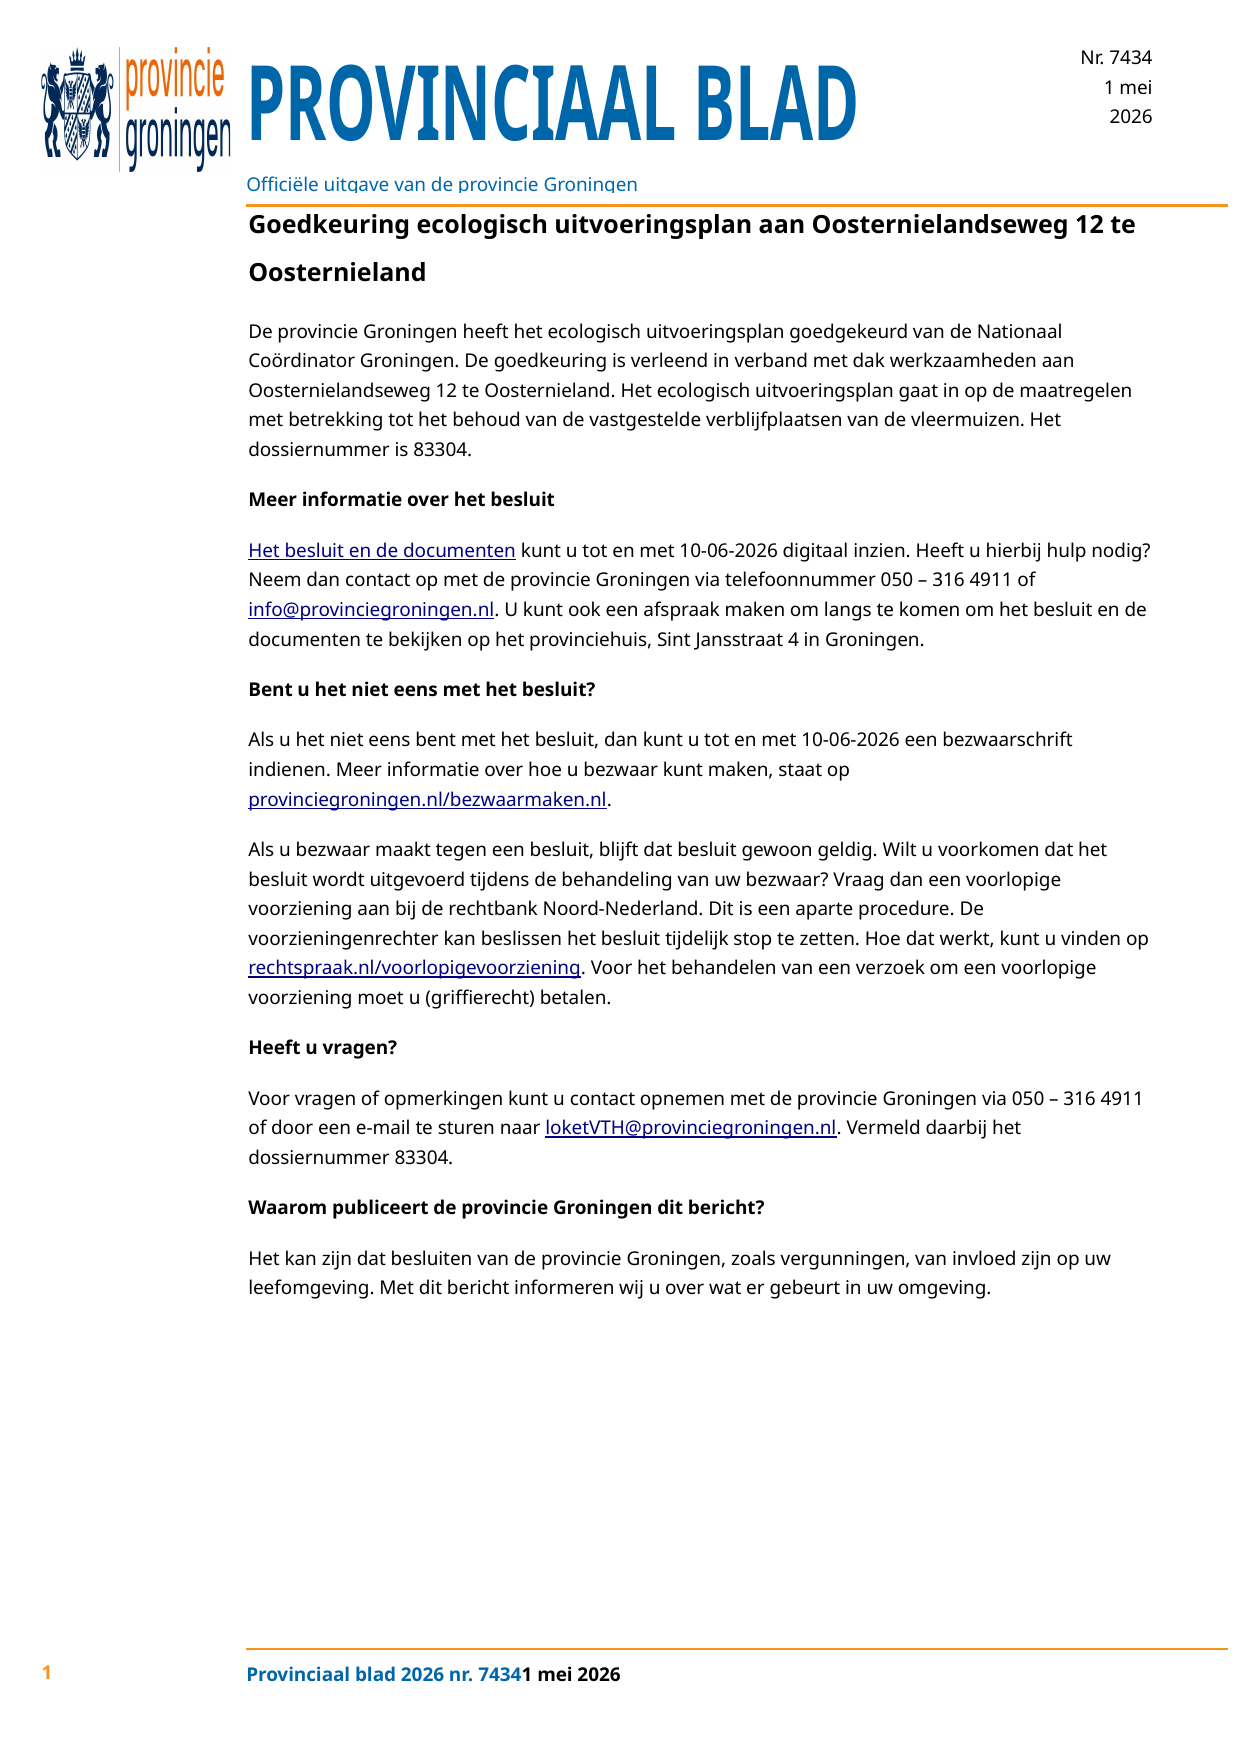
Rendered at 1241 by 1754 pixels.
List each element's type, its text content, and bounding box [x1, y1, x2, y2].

text Voor vragen of opmerkingen kunt u contact opnemen met de provincie Groningen via 050 – 316 4911 of door een e-mail te sturen naar loketVTH@provinciegroningen.nl. Vermeld daarbij het dossiernummer 83304. [248, 1085, 1152, 1170]
text Waarom publiceert de provincie Groningen dit bericht? [248, 1194, 1152, 1220]
picture [41, 47, 231, 172]
text Bent u het niet eens met het besluit? [248, 676, 1152, 702]
text Het kan zijn dat besluiten van de provincie Groningen, zoals vergunningen, van invloed zijn op uw leefomgeving. Met dit bericht informeren wij u over wat er gebeurt in uw omgeving. [248, 1245, 1152, 1300]
text Het besluit en de documenten kunt u tot en met 10-06-2026 digitaal inzien. Heeft u hierbij hulp nodig? Neem dan contact op met de provincie Groningen via telefoonnummer 050 – 316 4911 of info@provinciegroningen.nl. U kunt ook een afspraak maken om langs te komen om het besluit en de documenten te bekijken op het provinciehuis, Sint Jansstraat 4 in Groningen. [248, 537, 1152, 652]
text Heeft u vragen? [248, 1034, 1152, 1060]
text Als u het niet eens bent met het besluit, dan kunt u tot en met 10-06-2026 een bezwaarschrift indienen. Meer informatie over hoe u bezwaar kunt maken, staat op provinciegroningen.nl/bezwaarmaken.nl. [248, 727, 1152, 812]
text Meer informatie over het besluit [248, 487, 1152, 512]
text Goedkeuring ecologisch uitvoeringsplan aan Oosternielandseweg 12 te Oosternieland [248, 207, 1152, 288]
text Als u bezwaar maakt tegen een besluit, blijft dat besluit gewoon geldig. Wilt u voorkomen dat het besluit wordt uitgevoerd tijdens de behandeling van uw bezwaar? Vraag dan een voorlopige voorziening aan bij de rechtbank Noord-Nederland. Dit is een aparte procedure. De voorzieningenrechter kan beslissen het besluit tijdelijk stop te zetten. Hoe dat werkt, kunt u vinden op rechtspraak.nl/voorlopigevoorziening. Voor het behandelen van een verzoek om een voorlopige voorziening moet u (griffierecht) betalen. [248, 836, 1152, 1010]
text De provincie Groningen heeft het ecologisch uitvoeringsplan goedgekeurd van de Nationaal Coördinator Groningen. De goedkeuring is verleend in verband met dak werkzaamheden aan Oosternielandseweg 12 te Oosternieland. Het ecologisch uitvoeringsplan gaat in op de maatregelen met betrekking tot het behoud van de vastgestelde verblijfplaatsen van de vleermuizen. Het dossiernummer is 83304. [248, 318, 1152, 462]
